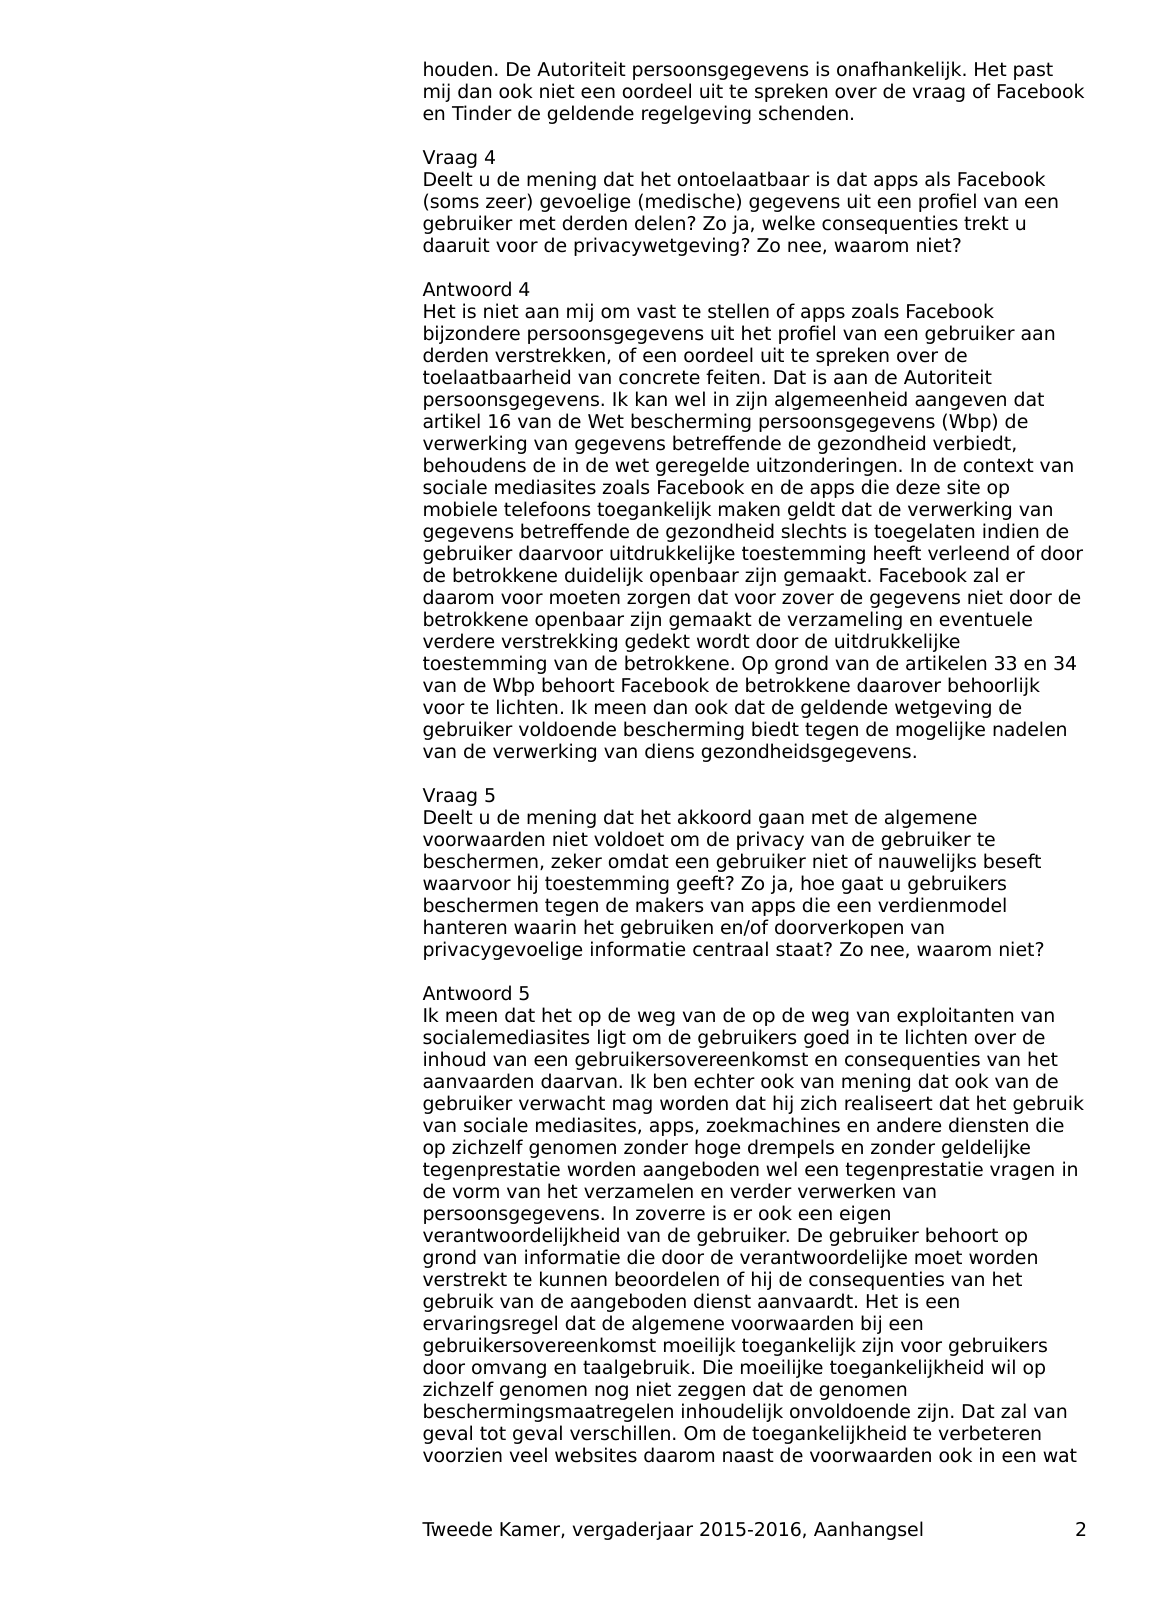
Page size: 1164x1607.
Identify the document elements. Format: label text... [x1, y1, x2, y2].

text Deelt u de mening dat het ontoelaatbaar is dat apps als Facebook (soms zeer) gevoelige (medische) gegevens uit een profiel van een gebruiker met derden delen? Zo ja, welke consequenties trekt u daaruit voor de privacywetgeving? Zo nee, waarom niet? [422, 169, 1087, 257]
text Het is niet aan mij om vast te stellen of apps zoals Facebook bijzondere persoonsgegevens uit het profiel van een gebruiker aan derden verstrekken, of een oordeel uit te spreken over de toelaatbaarheid van concrete feiten. Dat is aan de Autoriteit persoonsgegevens. Ik kan wel in zijn algemeenheid aangeven dat artikel 16 van de Wet bescherming persoonsgegevens (Wbp) de verwerking van gegevens betreffende de gezondheid verbiedt, behoudens de in de wet geregelde uitzonderingen. In de context van sociale mediasites zoals Facebook en de apps die deze site op mobiele telefoons toegankelijk maken geldt dat de verwerking van gegevens betreffende de gezondheid slechts is toegelaten indien de gebruiker daarvoor uitdrukkelijke toestemming heeft verleend of door de betrokkene duidelijk openbaar zijn gemaakt. Facebook zal er daarom voor moeten zorgen dat voor zover de gegevens niet door de betrokkene openbaar zijn gemaakt de verzameling en eventuele verdere verstrekking gedekt wordt door de uitdrukkelijke toestemming van de betrokkene. Op grond van de artikelen 33 en 34 van de Wbp behoort Facebook de betrokkene daarover behoorlijk voor te lichten. Ik meen dan ook dat de geldende wetgeving de gebruiker voldoende bescherming biedt tegen de mogelijke nadelen van de verwerking van diens gezondheidsgegevens. [422, 301, 1087, 763]
text Vraag 4 [422, 147, 1087, 169]
text Antwoord 4 [422, 279, 1087, 301]
text houden. De Autoriteit persoonsgegevens is onafhankelijk. Het past mij dan ook niet een oordeel uit te spreken over de vraag of Facebook en Tinder de geldende regelgeving schenden. [422, 59, 1087, 125]
text Deelt u de mening dat het akkoord gaan met de algemene voorwaarden niet voldoet om de privacy van de gebruiker te beschermen, zeker omdat een gebruiker niet of nauwelijks beseft waarvoor hij toestemming geeft? Zo ja, hoe gaat u gebruikers beschermen tegen de makers van apps die een verdienmodel hanteren waarin het gebruiken en/of doorverkopen van privacygevoelige informatie centraal staat? Zo nee, waarom niet? [422, 807, 1087, 961]
text Antwoord 5 [422, 983, 1087, 1005]
text Ik meen dat het op de weg van de op de weg van exploitanten van socialemediasites ligt om de gebruikers goed in te lichten over de inhoud van een gebruikersovereenkomst en consequenties van het aanvaarden daarvan. Ik ben echter ook van mening dat ook van de gebruiker verwacht mag worden dat hij zich realiseert dat het gebruik van sociale mediasites, apps, zoekmachines en andere diensten die op zichzelf genomen zonder hoge drempels en zonder geldelijke tegenprestatie worden aangeboden wel een tegenprestatie vragen in de vorm van het verzamelen en verder verwerken van persoonsgegevens. In zoverre is er ook een eigen verantwoordelijkheid van de gebruiker. De gebruiker behoort op grond van informatie die door de verantwoordelijke moet worden verstrekt te kunnen beoordelen of hij de consequenties van het gebruik van de aangeboden dienst aanvaardt. Het is een ervaringsregel dat de algemene voorwaarden bij een gebruikersovereenkomst moeilijk toegankelijk zijn voor gebruikers door omvang en taalgebruik. Die moeilijke toegankelijkheid wil op zichzelf genomen nog niet zeggen dat de genomen beschermingsmaatregelen inhoudelijk onvoldoende zijn. Dat zal van geval tot geval verschillen. Om de toegankelijkheid te verbeteren voorzien veel websites daarom naast de voorwaarden ook in een wat [422, 1005, 1087, 1467]
text Vraag 5 [422, 785, 1087, 807]
